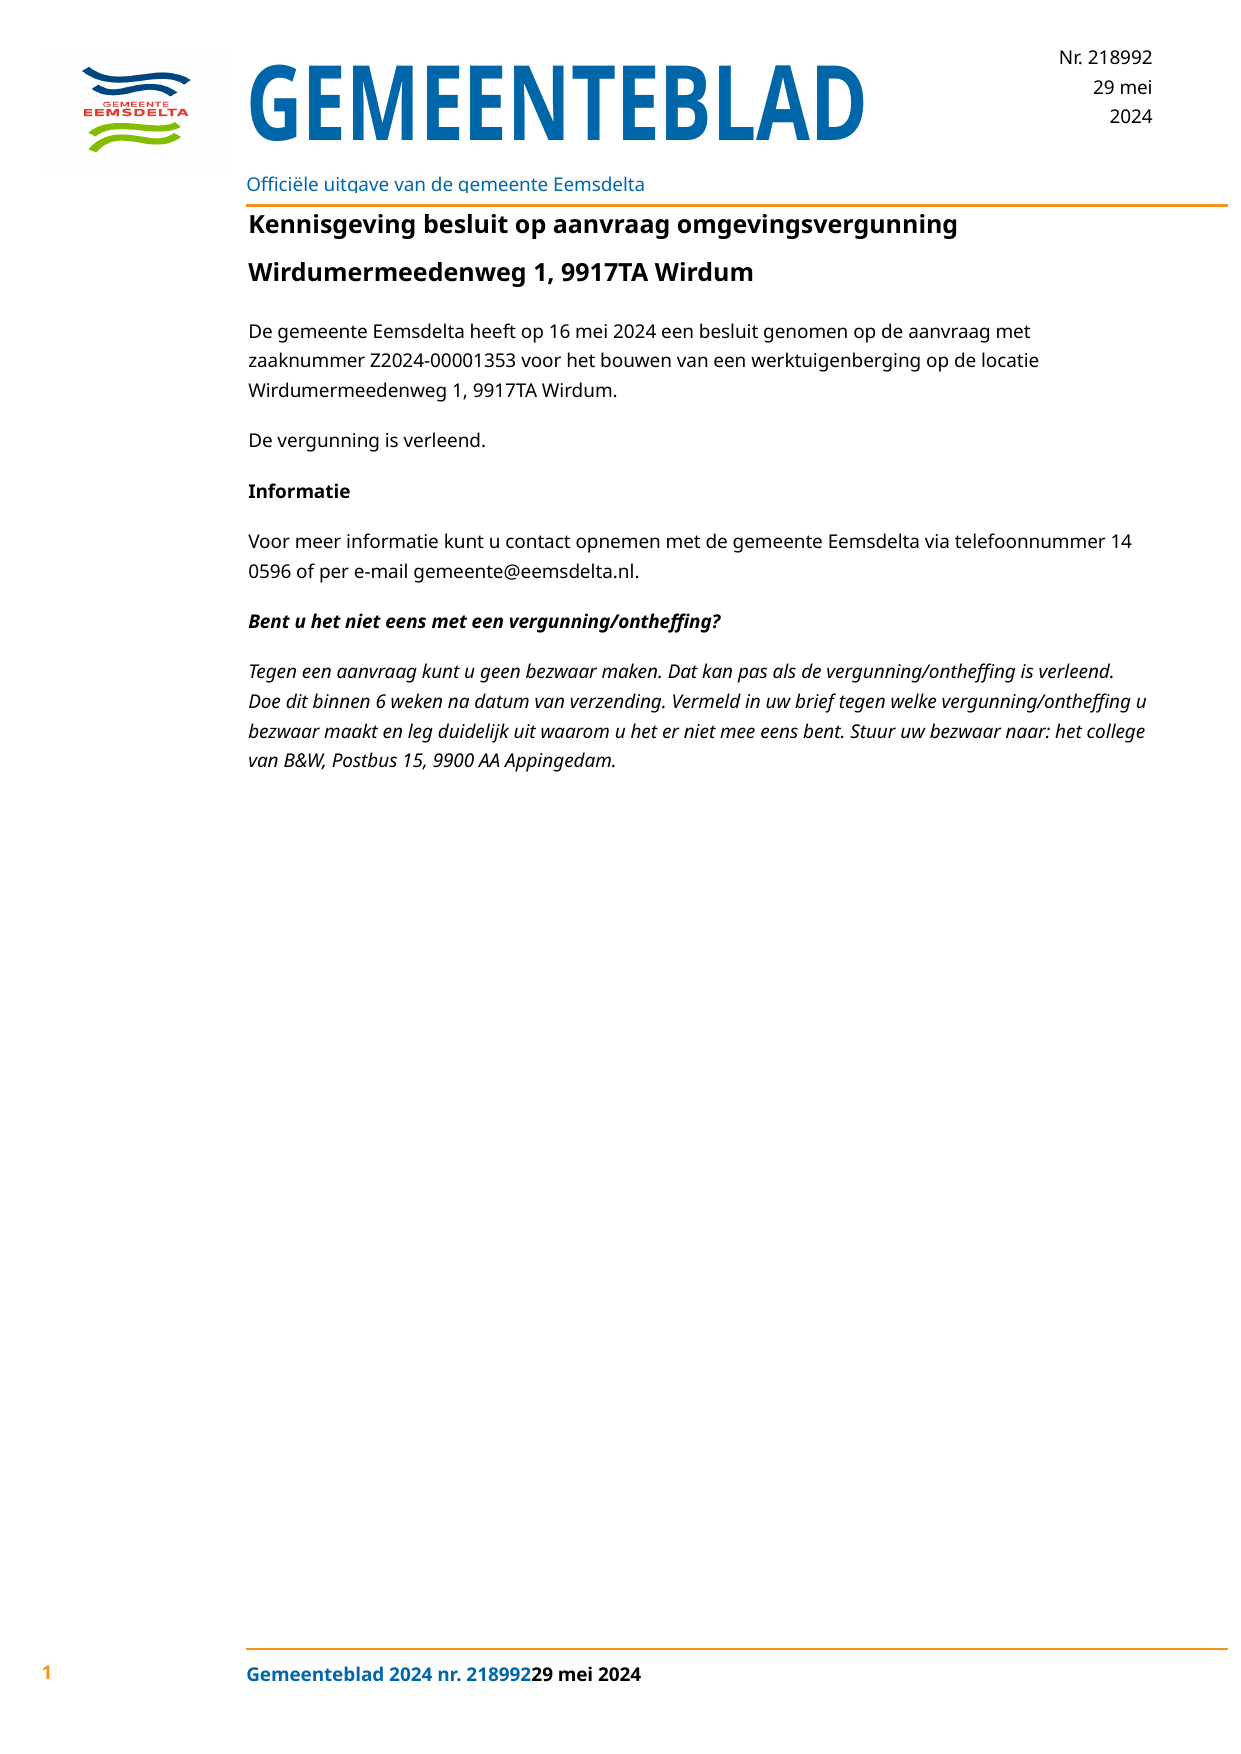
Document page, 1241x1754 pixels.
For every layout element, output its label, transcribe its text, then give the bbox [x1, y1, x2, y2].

text De gemeente Eemsdelta heeft op 16 mei 2024 een besluit genomen op de aanvraag met zaaknummer Z2024-00001353 voor het bouwen van een werktuigenberging op de locatie Wirdumermeedenweg 1, 9917TA Wirdum. [248, 318, 1152, 403]
text Bent u het niet eens met een vergunning/ontheffing? [248, 608, 1152, 634]
text Tegen een aanvraag kunt u geen bezwaar maken. Dat kan pas als de vergunning/ontheffing is verleend. Doe dit binnen 6 weken na datum van verzending. Vermeld in uw brief tegen welke vergunning/ontheffing u bezwaar maakt en leg duidelijk uit waarom u het er niet mee eens bent. Stuur uw bezwaar naar: het college van B&W, Postbus 15, 9900 AA Appingedam. [248, 659, 1152, 773]
picture [41, 47, 231, 172]
text Informatie [248, 478, 1152, 504]
text Kennisgeving besluit op aanvraag omgevingsvergunning Wirdumermeedenweg 1, 9917TA Wirdum [248, 207, 1152, 288]
text Voor meer informatie kunt u contact opnemen met de gemeente Eemsdelta via telefoonnummer 14 0596 of per e-mail gemeente@eemsdelta.nl. [248, 528, 1152, 584]
text De vergunning is verleend. [248, 427, 1152, 453]
